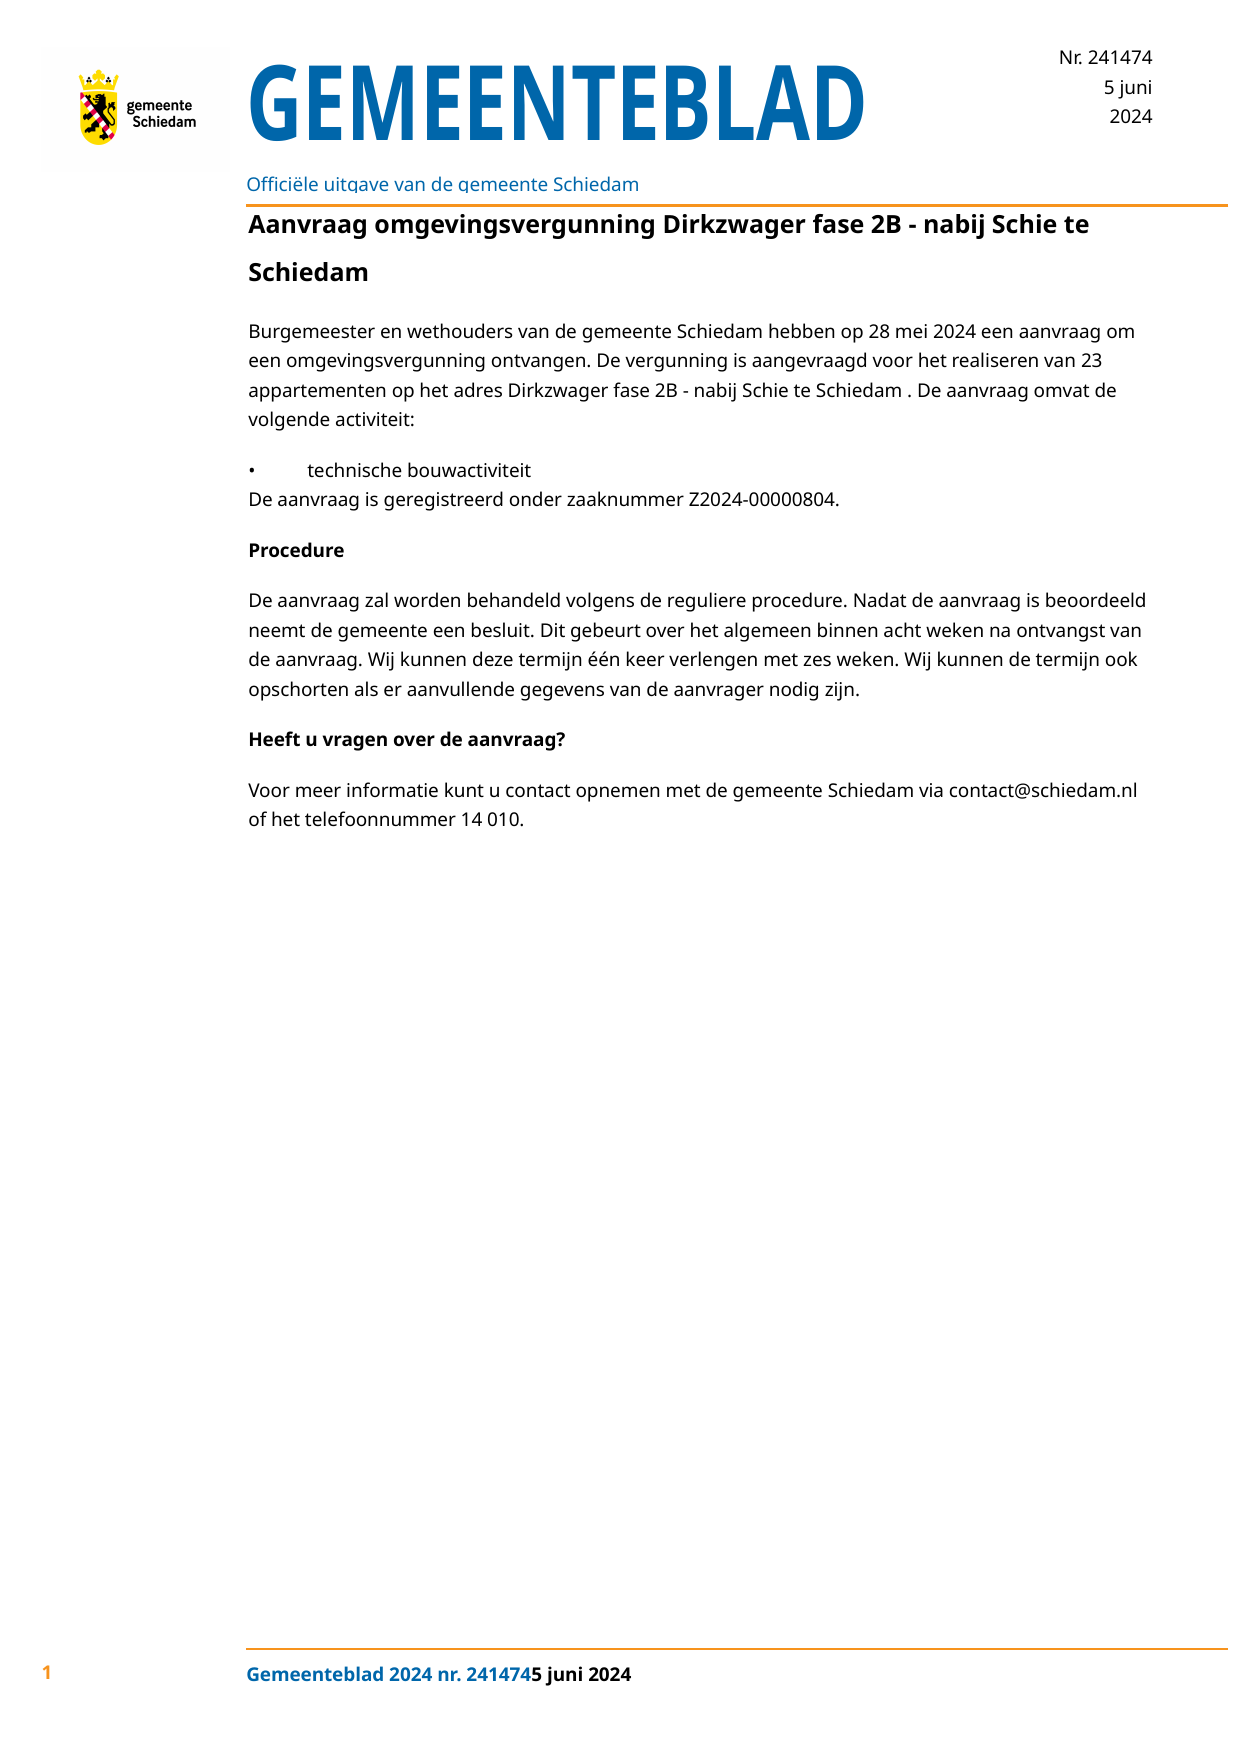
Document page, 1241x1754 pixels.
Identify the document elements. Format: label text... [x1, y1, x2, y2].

text Procedure [248, 537, 1152, 563]
text De aanvraag is geregistreerd onder zaaknummer Z2024-00000804. [248, 487, 1152, 512]
text Burgemeester en wethouders van de gemeente Schiedam hebben op 28 mei 2024 een aanvraag om een omgevingsvergunning ontvangen. De vergunning is aangevraagd voor het realiseren van 23 appartementen op het adres Dirkzwager fase 2B - nabij Schie te Schiedam . De aanvraag omvat de volgende activiteit: [248, 318, 1152, 432]
list technische bouwactiviteit [248, 457, 1152, 483]
picture [41, 47, 231, 172]
text De aanvraag zal worden behandeld volgens de reguliere procedure. Nadat de aanvraag is beoordeeld neemt de gemeente een besluit. Dit gebeurt over het algemeen binnen acht weken na ontvangst van de aanvraag. Wij kunnen deze termijn één keer verlengen met zes weken. Wij kunnen de termijn ook opschorten als er aanvullende gegevens van de aanvrager nodig zijn. [248, 587, 1152, 702]
text Voor meer informatie kunt u contact opnemen met de gemeente Schiedam via contact@schiedam.nl of het telefoonnummer 14 010. [248, 777, 1152, 832]
text Aanvraag omgevingsvergunning Dirkzwager fase 2B - nabij Schie te Schiedam [248, 207, 1152, 288]
text Heeft u vragen over de aanvraag? [248, 727, 1152, 752]
